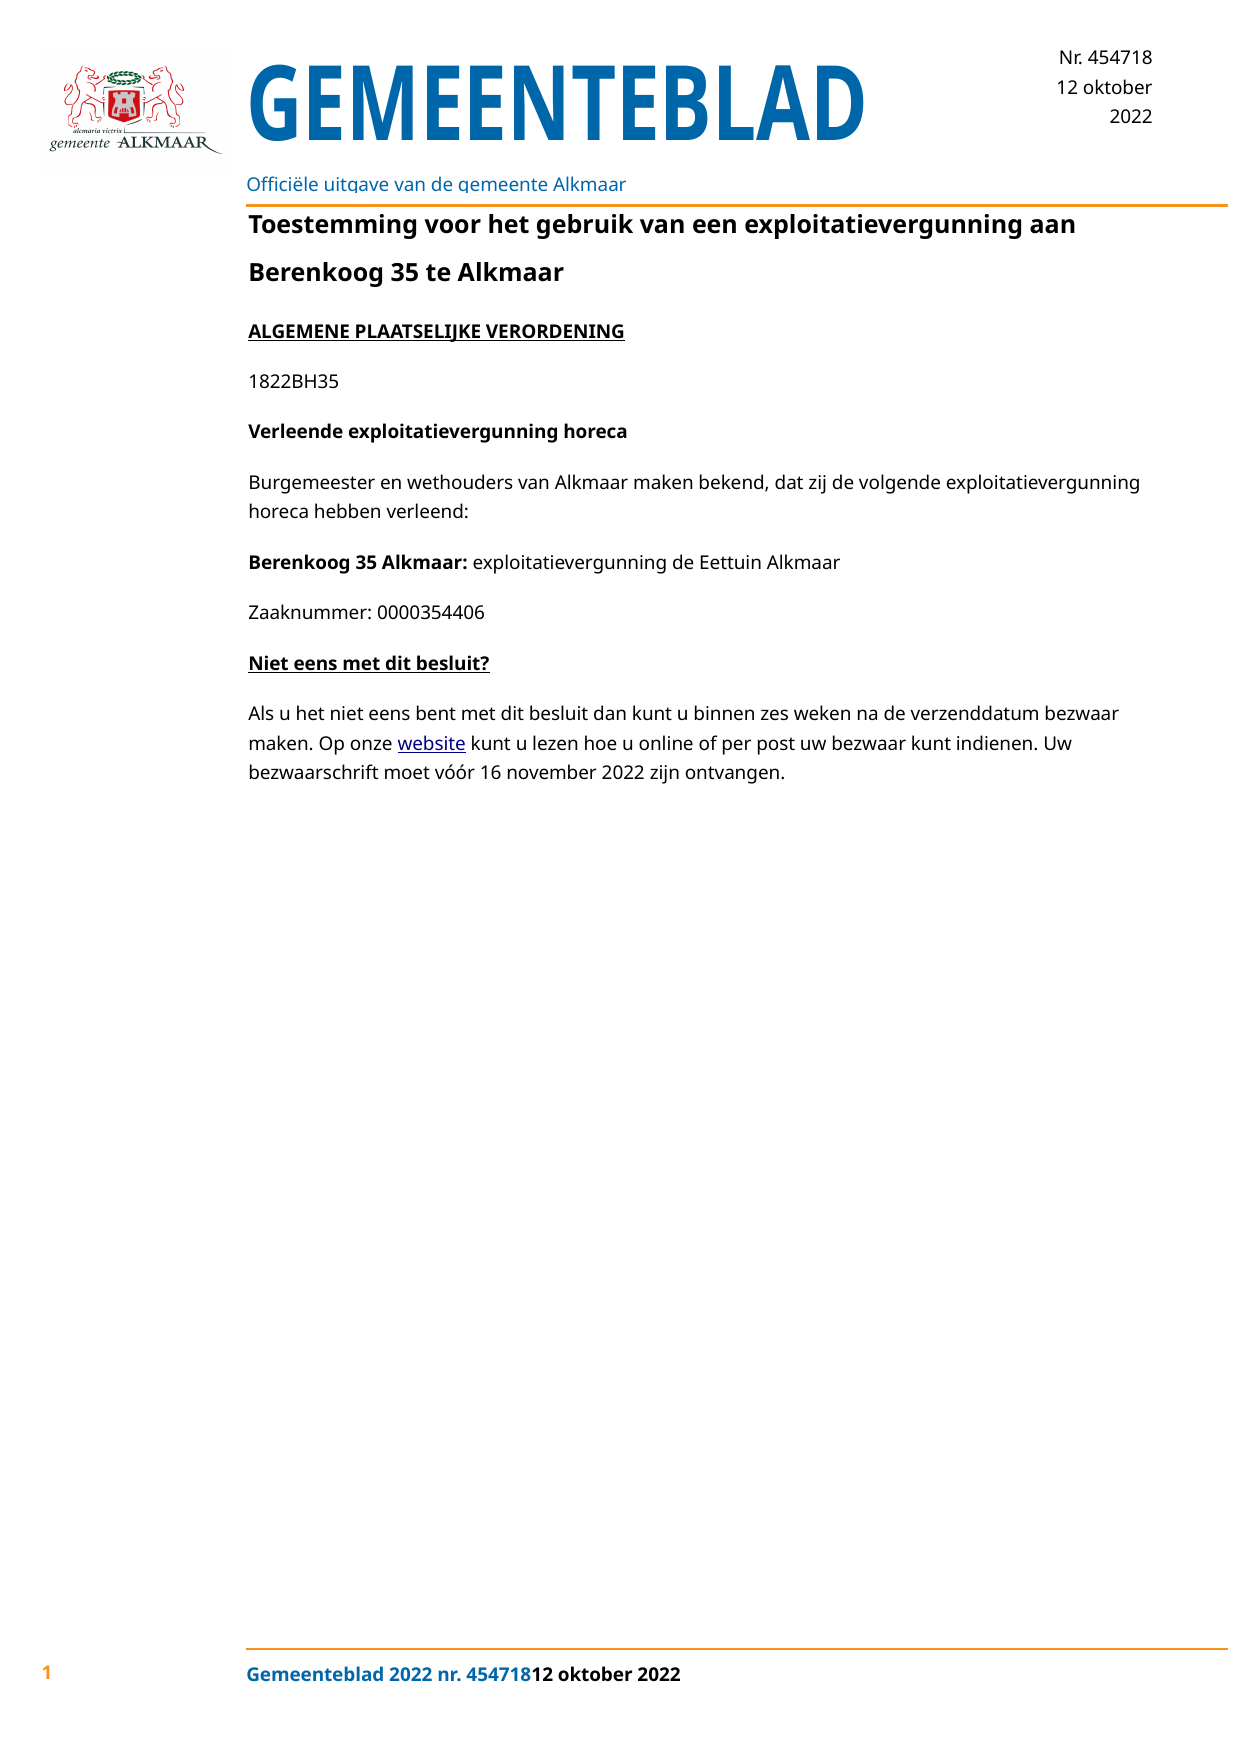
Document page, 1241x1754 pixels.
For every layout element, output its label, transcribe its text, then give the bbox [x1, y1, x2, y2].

text Toestemming voor het gebruik van een exploitatievergunning aan Berenkoog 35 te Alkmaar [248, 207, 1152, 288]
text 1822BH35 [248, 368, 1152, 394]
text ALGEMENE PLAATSELIJKE VERORDENING [248, 318, 1152, 344]
text Als u het niet eens bent met dit besluit dan kunt u binnen zes weken na de verzenddatum bezwaar maken. Op onze website kunt u lezen hoe u online of per post uw bezwaar kunt indienen. Uw bezwaarschrift moet vóór 16 november 2022 zijn ontvangen. [248, 700, 1152, 785]
text Niet eens met dit besluit? [248, 650, 1152, 676]
text Verleende exploitatievergunning horeca [248, 419, 1152, 444]
text Burgemeester en wethouders van Alkmaar maken bekend, dat zij de volgende exploitatievergunning horeca hebben verleend: [248, 469, 1152, 524]
text Berenkoog 35 Alkmaar: exploitatievergunning de Eettuin Alkmaar [248, 549, 1152, 575]
text Zaaknummer: 0000354406 [248, 599, 1152, 625]
picture [41, 47, 231, 172]
